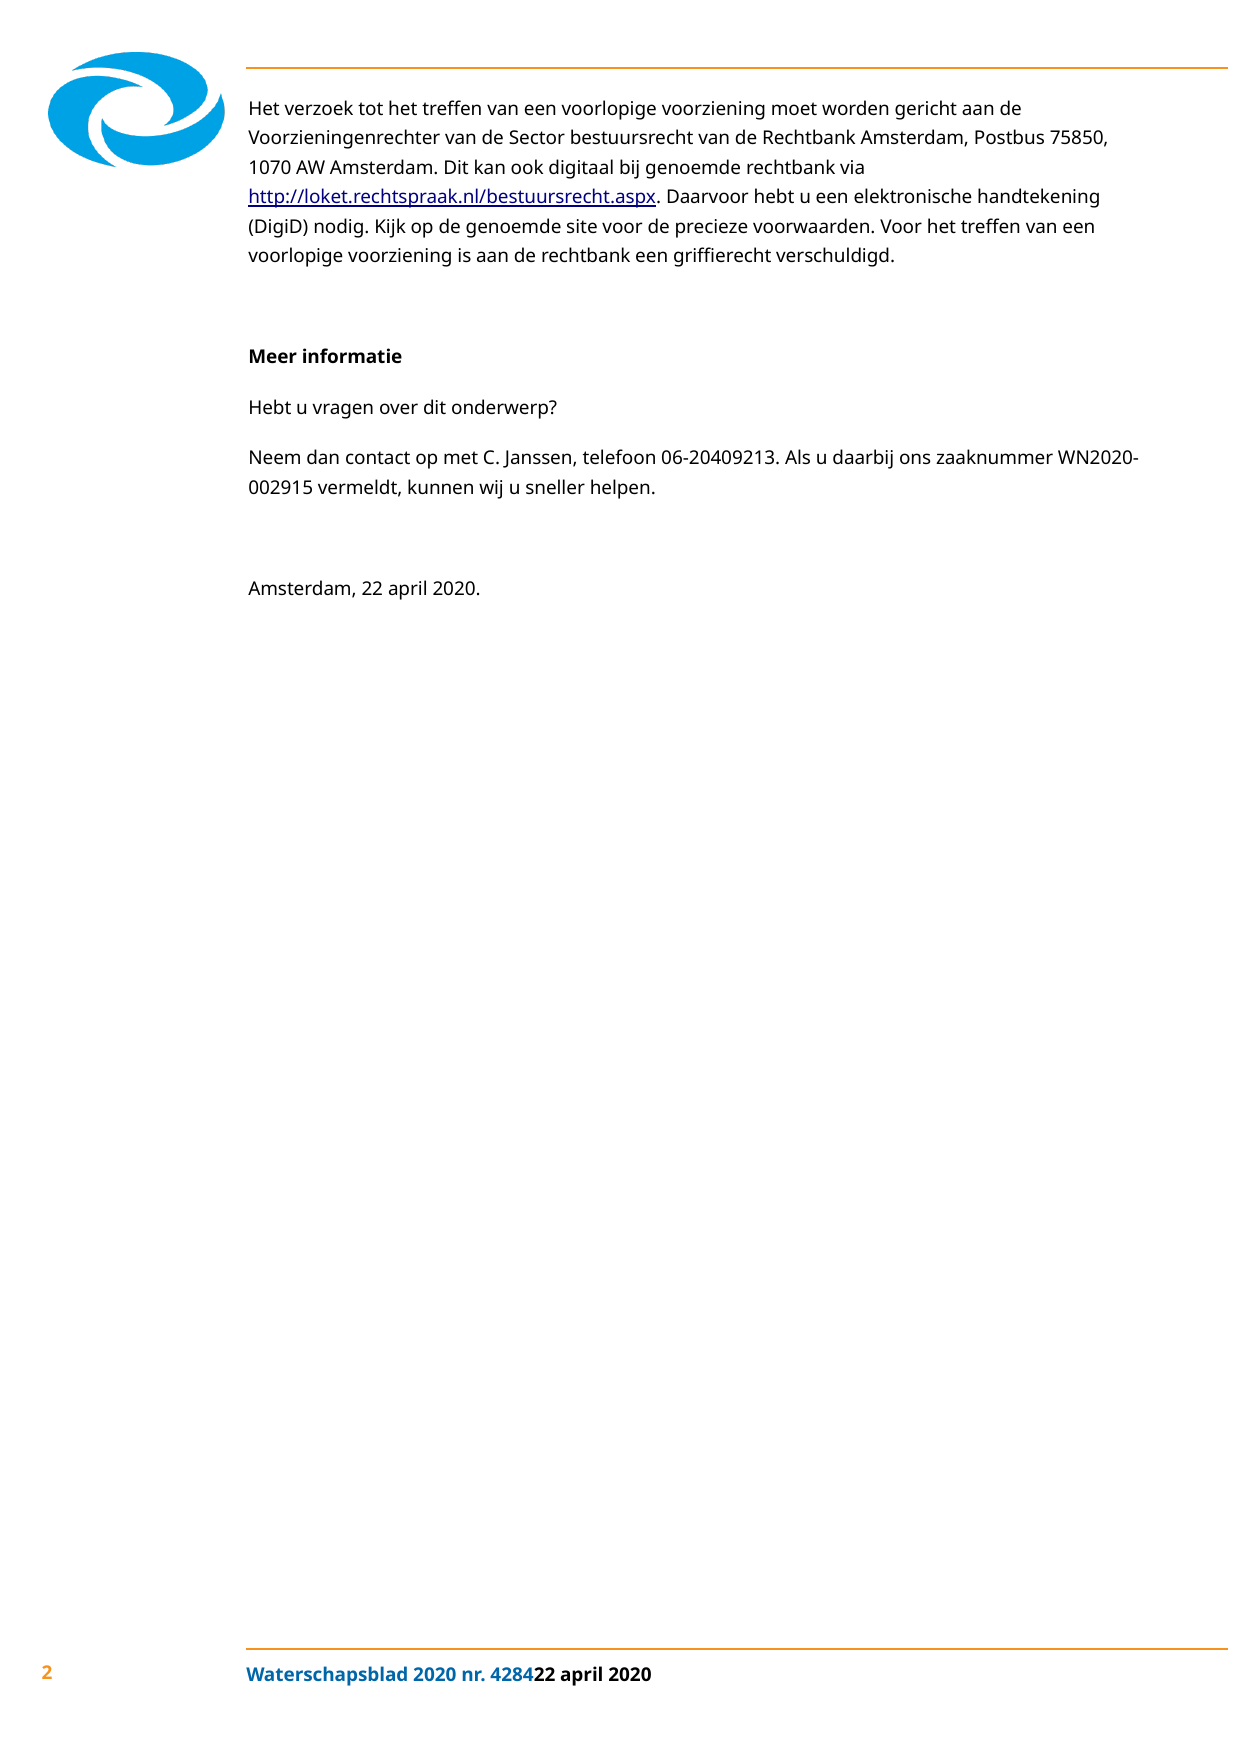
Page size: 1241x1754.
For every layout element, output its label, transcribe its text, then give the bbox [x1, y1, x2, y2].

text Amsterdam, 22 april 2020. [248, 575, 1152, 601]
picture [41, 47, 231, 172]
text Meer informatie [248, 343, 1152, 369]
text Hebt u vragen over dit onderwerp? [248, 394, 1152, 420]
text Het verzoek tot het treffen van een voorlopige voorziening moet worden gericht aan de Voorzieningenrechter van de Sector bestuursrecht van de Rechtbank Amsterdam, Postbus 75850, 1070 AW Amsterdam. Dit kan ook digitaal bij genoemde rechtbank via http://loket.rechtspraak.nl/bestuursrecht.aspx. Daarvoor hebt u een elektronische handtekening (DigiD) nodig. Kijk op de genoemde site voor de precieze voorwaarden. Voor het treffen van een voorlopige voorziening is aan de rechtbank een griffierecht verschuldigd. [248, 95, 1152, 268]
text Neem dan contact op met C. Janssen, telefoon 06-20409213. Als u daarbij ons zaaknummer WN2020-002915 vermeldt, kunnen wij u sneller helpen. [248, 444, 1152, 500]
